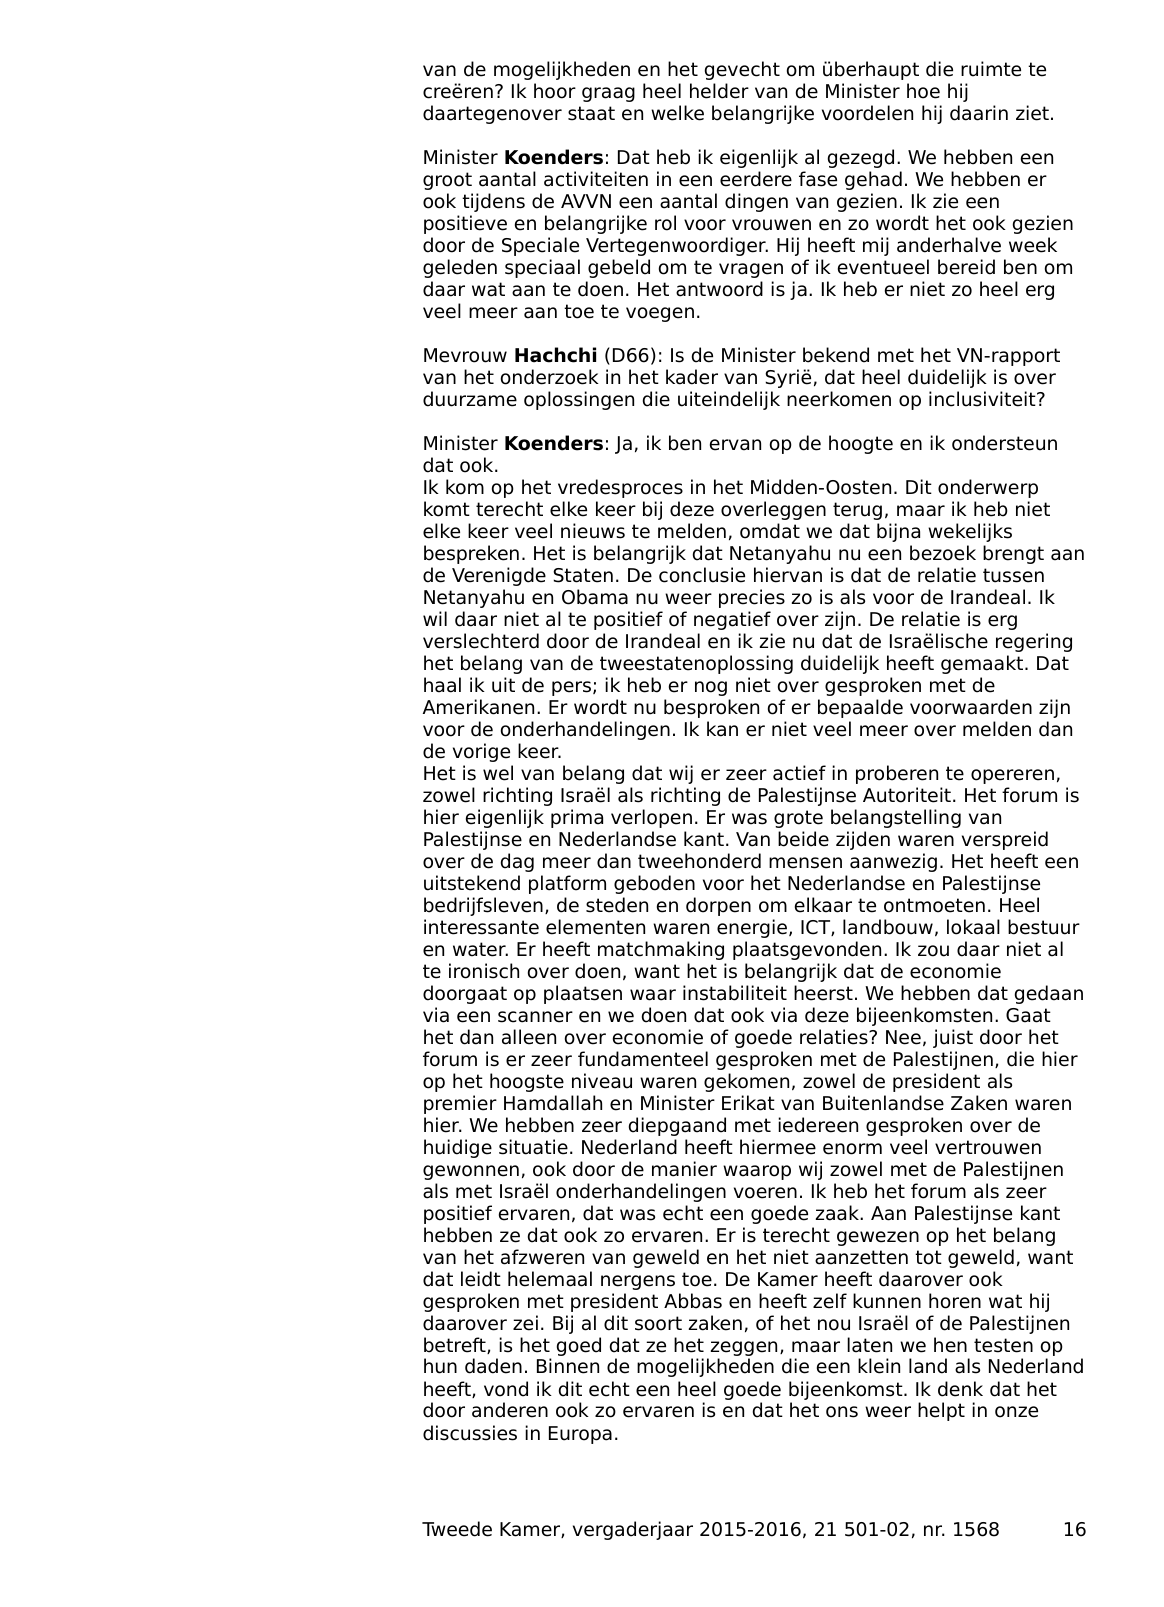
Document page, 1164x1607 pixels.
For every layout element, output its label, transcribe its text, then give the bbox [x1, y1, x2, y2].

text Minister Koenders: Ja, ik ben ervan op de hoogte en ik ondersteun dat ook. [422, 433, 1087, 477]
text Ik kom op het vredesproces in het Midden-Oosten. Dit onderwerp komt terecht elke keer bij deze overleggen terug, maar ik heb niet elke keer veel nieuws te melden, omdat we dat bijna wekelijks bespreken. Het is belangrijk dat Netanyahu nu een bezoek brengt aan de Verenigde Staten. De conclusie hiervan is dat de relatie tussen Netanyahu en Obama nu weer precies zo is als voor de Irandeal. Ik wil daar niet al te positief of negatief over zijn. De relatie is erg verslechterd door de Irandeal en ik zie nu dat de Israëlische regering het belang van de tweestatenoplossing duidelijk heeft gemaakt. Dat haal ik uit de pers; ik heb er nog niet over gesproken met de Amerikanen. Er wordt nu besproken of er bepaalde voorwaarden zijn voor de onderhandelingen. Ik kan er niet veel meer over melden dan de vorige keer. [422, 477, 1087, 763]
text Mevrouw Hachchi (D66): Is de Minister bekend met het VN-rapport van het onderzoek in het kader van Syrië, dat heel duidelijk is over duurzame oplossingen die uiteindelijk neerkomen op inclusiviteit? [422, 345, 1087, 411]
text Het is wel van belang dat wij er zeer actief in proberen te opereren, zowel richting Israël als richting de Palestijnse Autoriteit. Het forum is hier eigenlijk prima verlopen. Er was grote belangstelling van Palestijnse en Nederlandse kant. Van beide zijden waren verspreid over de dag meer dan tweehonderd mensen aanwezig. Het heeft een uitstekend platform geboden voor het Nederlandse en Palestijnse bedrijfsleven, de steden en dorpen om elkaar te ontmoeten. Heel interessante elementen waren energie, ICT, landbouw, lokaal bestuur en water. Er heeft matchmaking plaatsgevonden. Ik zou daar niet al te ironisch over doen, want het is belangrijk dat de economie doorgaat op plaatsen waar instabiliteit heerst. We hebben dat gedaan via een scanner en we doen dat ook via deze bijeenkomsten. Gaat het dan alleen over economie of goede relaties? Nee, juist door het forum is er zeer fundamenteel gesproken met de Palestijnen, die hier op het hoogste niveau waren gekomen, zowel de president als premier Hamdallah en Minister Erikat van Buitenlandse Zaken waren hier. We hebben zeer diepgaand met iedereen gesproken over de huidige situatie. Nederland heeft hiermee enorm veel vertrouwen gewonnen, ook door de manier waarop wij zowel met de Palestijnen als met Israël onderhandelingen voeren. Ik heb het forum als zeer positief ervaren, dat was echt een goede zaak. Aan Palestijnse kant hebben ze dat ook zo ervaren. Er is terecht gewezen op het belang van het afzweren van geweld en het niet aanzetten tot geweld, want dat leidt helemaal nergens toe. De Kamer heeft daarover ook gesproken met president Abbas en heeft zelf kunnen horen wat hij daarover zei. Bij al dit soort zaken, of het nou Israël of de Palestijnen betreft, is het goed dat ze het zeggen, maar laten we hen testen op hun daden. Binnen de mogelijkheden die een klein land als Nederland heeft, vond ik dit echt een heel goede bijeenkomst. Ik denk dat het door anderen ook zo ervaren is en dat het ons weer helpt in onze discussies in Europa. [422, 763, 1087, 1444]
text van de mogelijkheden en het gevecht om überhaupt die ruimte te creëren? Ik hoor graag heel helder van de Minister hoe hij daartegenover staat en welke belangrijke voordelen hij daarin ziet. [422, 59, 1087, 125]
text Minister Koenders: Dat heb ik eigenlijk al gezegd. We hebben een groot aantal activiteiten in een eerdere fase gehad. We hebben er ook tijdens de AVVN een aantal dingen van gezien. Ik zie een positieve en belangrijke rol voor vrouwen en zo wordt het ook gezien door de Speciale Vertegenwoordiger. Hij heeft mij anderhalve week geleden speciaal gebeld om te vragen of ik eventueel bereid ben om daar wat aan te doen. Het antwoord is ja. Ik heb er niet zo heel erg veel meer aan toe te voegen. [422, 147, 1087, 323]
